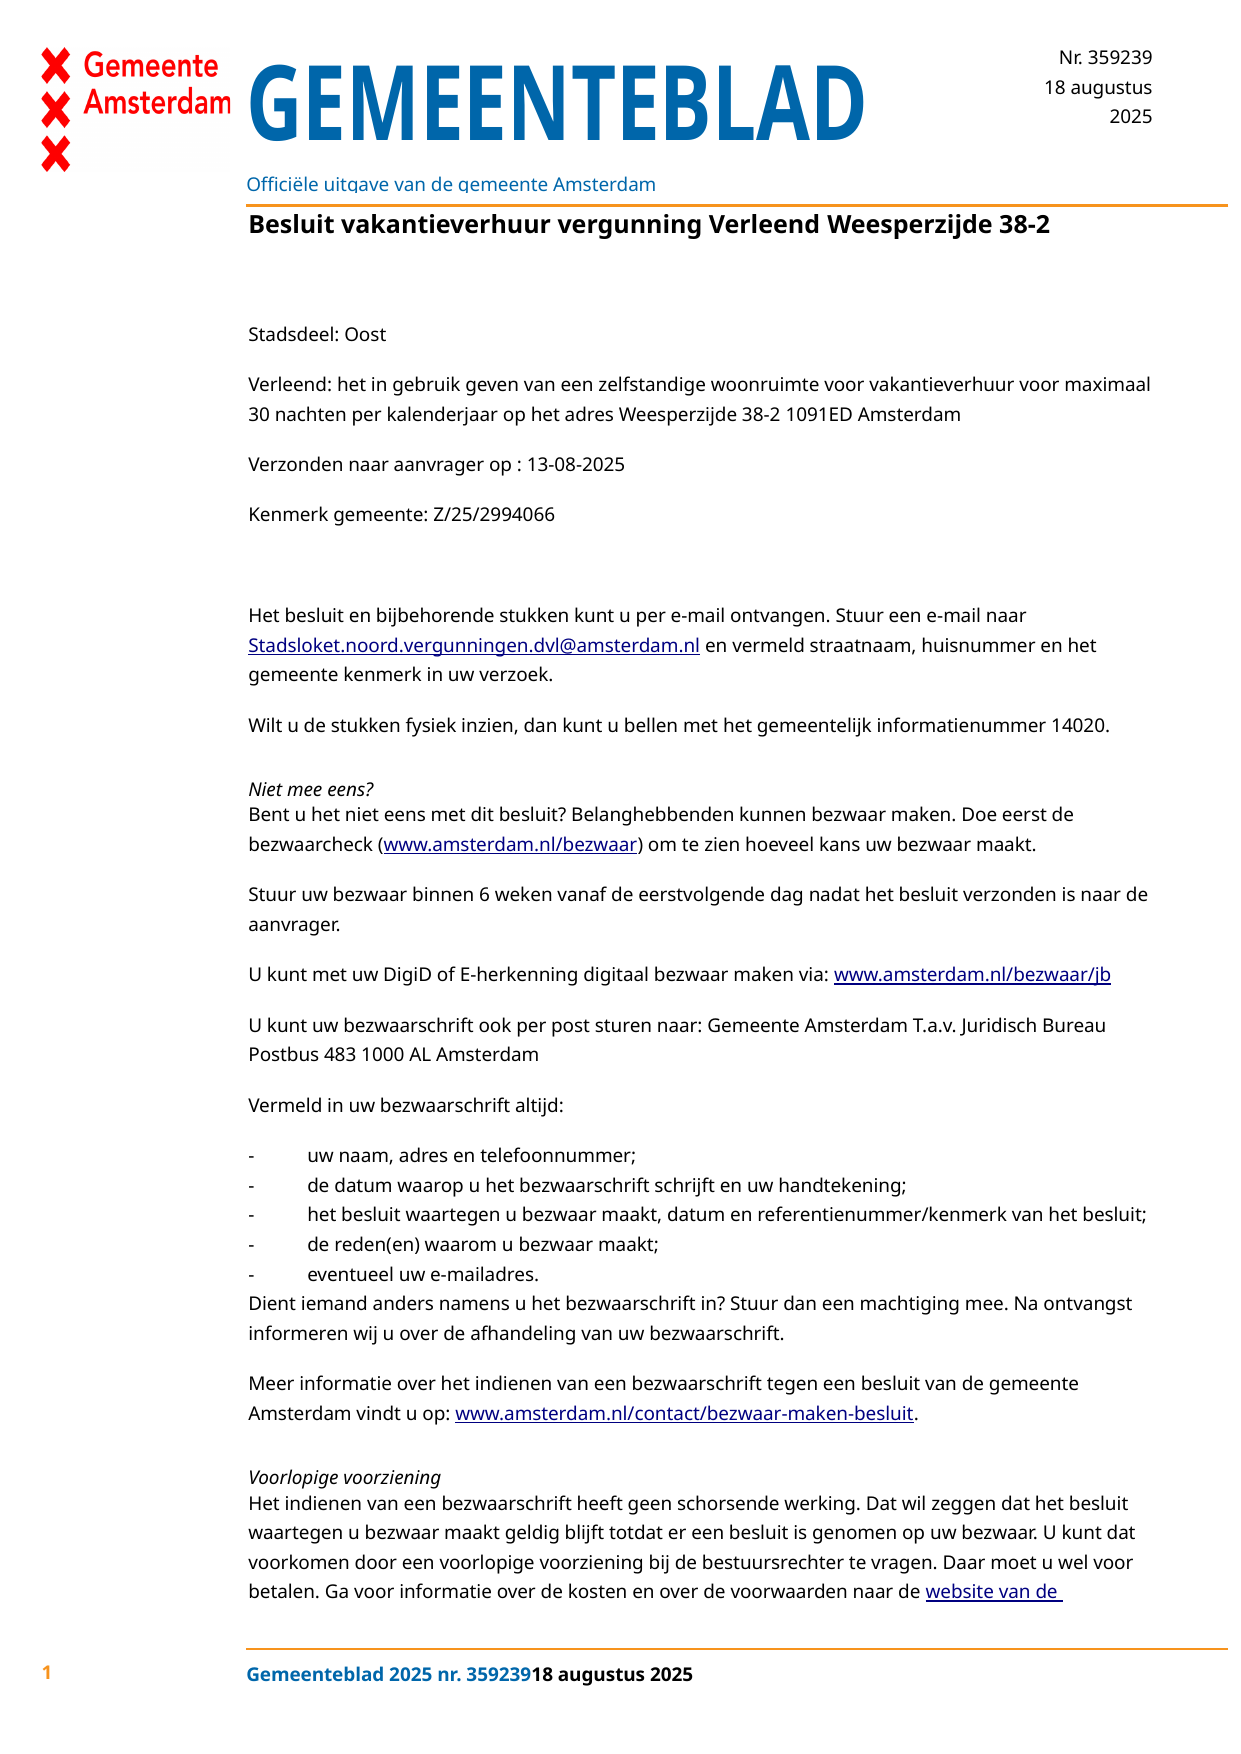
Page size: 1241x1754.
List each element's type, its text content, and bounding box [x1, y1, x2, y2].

picture [41, 47, 231, 172]
text U kunt met uw DigiD of E-herkenning digitaal bezwaar maken via: www.amsterdam.nl/bezwaar/jb [248, 962, 1152, 987]
text Besluit vakantieverhuur vergunning Verleend Weesperzijde 38-2 [248, 207, 1152, 241]
text Verleend: het in gebruik geven van een zelfstandige woonruimte voor vakantieverhuur voor maximaal 30 nachten per kalenderjaar op het adres Weesperzijde 38-2 1091ED Amsterdam [248, 371, 1152, 426]
text Bent u het niet eens met dit besluit? Belanghebbenden kunnen bezwaar maken. Doe eerst de bezwaarcheck (www.amsterdam.nl/bezwaar) om te zien hoeveel kans uw bezwaar maakt. [248, 802, 1152, 857]
text Dient iemand anders namens u het bezwaarschrift in? Stuur dan een machtiging mee. Na ontvangst informeren wij u over de afhandeling van uw bezwaarschrift. [248, 1290, 1152, 1346]
text Stuur uw bezwaar binnen 6 weken vanaf de eerstvolgende dag nadat het besluit verzonden is naar de aanvrager. [248, 882, 1152, 937]
list eventueel uw e-mailadres. [248, 1261, 1152, 1287]
text Wilt u de stukken fysiek inzien, dan kunt u bellen met het gemeentelijk informatienummer 14020. [248, 712, 1152, 738]
text Stadsdeel: Oost [248, 321, 1152, 346]
list het besluit waartegen u bezwaar maakt, datum en referentienummer/kenmerk van het besluit; [248, 1202, 1152, 1227]
list de reden(en) waarom u bezwaar maakt; [248, 1231, 1152, 1257]
text Meer informatie over het indienen van een bezwaarschrift tegen een besluit van de gemeente Amsterdam vindt u op: www.amsterdam.nl/contact/bezwaar-maken-besluit. [248, 1370, 1152, 1426]
list uw naam, adres en telefoonnummer; [248, 1142, 1152, 1168]
text Niet mee eens? [248, 776, 1152, 802]
text Vermeld in uw bezwaarschrift altijd: [248, 1092, 1152, 1118]
text Verzonden naar aanvrager op : 13-08-2025 [248, 451, 1152, 477]
text Het indienen van een bezwaarschrift heeft geen schorsende werking. Dat wil zeggen dat het besluit waartegen u bezwaar maakt geldig blijft totdat er een besluit is genomen op uw bezwaar. U kunt dat voorkomen door een voorlopige voorziening bij de bestuursrechter te vragen. Daar moet u wel voor betalen. Ga voor informatie over de kosten en over de voorwaarden naar de website van de [248, 1490, 1152, 1604]
text Voorlopige voorziening [248, 1464, 1152, 1490]
text U kunt uw bezwaarschrift ook per post sturen naar: Gemeente Amsterdam T.a.v. Juridisch Bureau Postbus 483 1000 AL Amsterdam [248, 1012, 1152, 1067]
list de datum waarop u het bezwaarschrift schrijft en uw handtekening; [248, 1172, 1152, 1198]
text Het besluit en bijbehorende stukken kunt u per e-mail ontvangen. Stuur een e-mail naar Stadsloket.noord.vergunningen.dvl@amsterdam.nl en vermeld straatnaam, huisnummer en het gemeente kenmerk in uw verzoek. [248, 602, 1152, 687]
text Kenmerk gemeente: Z/25/2994066 [248, 502, 1152, 527]
